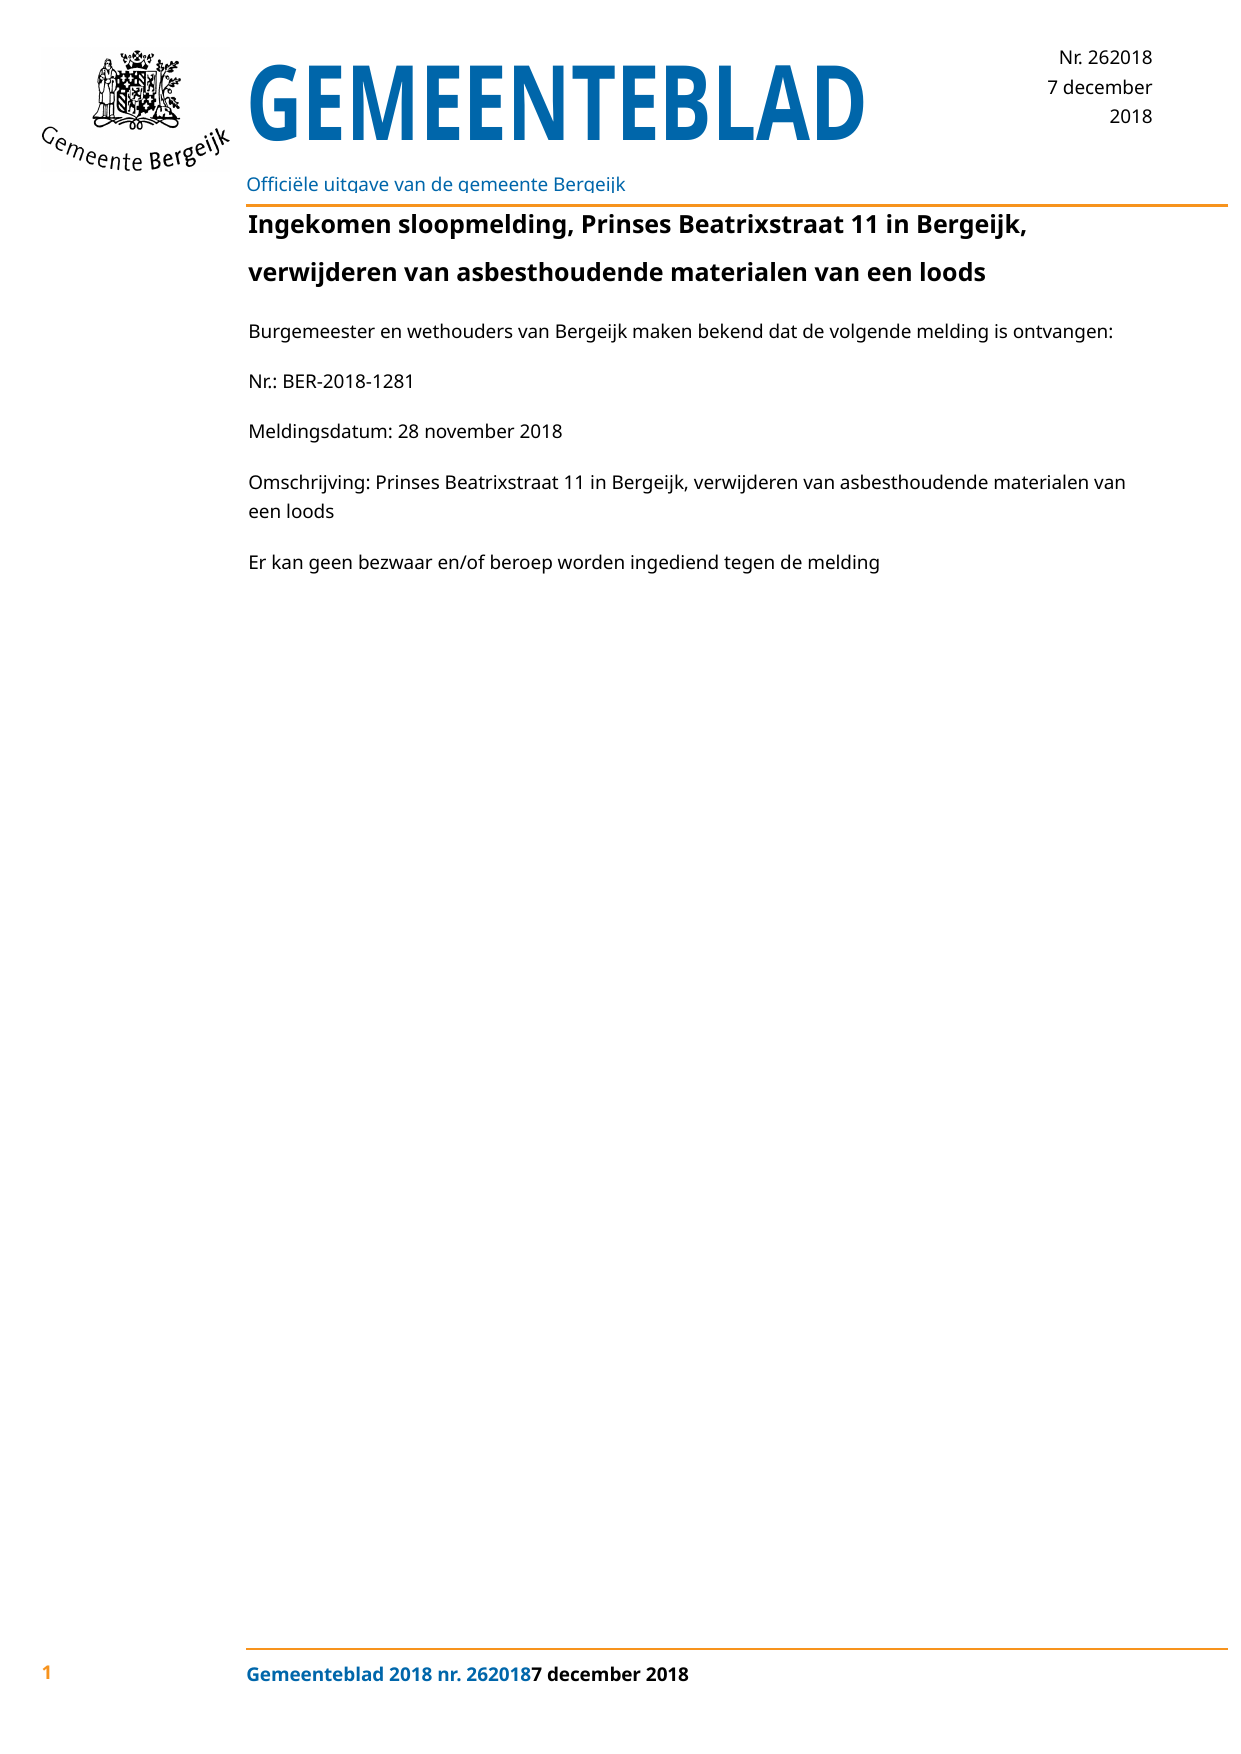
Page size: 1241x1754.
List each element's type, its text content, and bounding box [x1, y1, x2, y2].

text Nr.: BER-2018-1281 [248, 368, 1152, 394]
text Meldingsdatum: 28 november 2018 [248, 419, 1152, 444]
text Er kan geen bezwaar en/of beroep worden ingediend tegen de melding [248, 549, 1152, 575]
text Burgemeester en wethouders van Bergeijk maken bekend dat de volgende melding is ontvangen: [248, 318, 1152, 344]
picture [41, 47, 231, 172]
text Ingekomen sloopmelding, Prinses Beatrixstraat 11 in Bergeijk, verwijderen van asbesthoudende materialen van een loods [248, 207, 1152, 288]
text Omschrijving: Prinses Beatrixstraat 11 in Bergeijk, verwijderen van asbesthoudende materialen van een loods [248, 469, 1152, 524]
